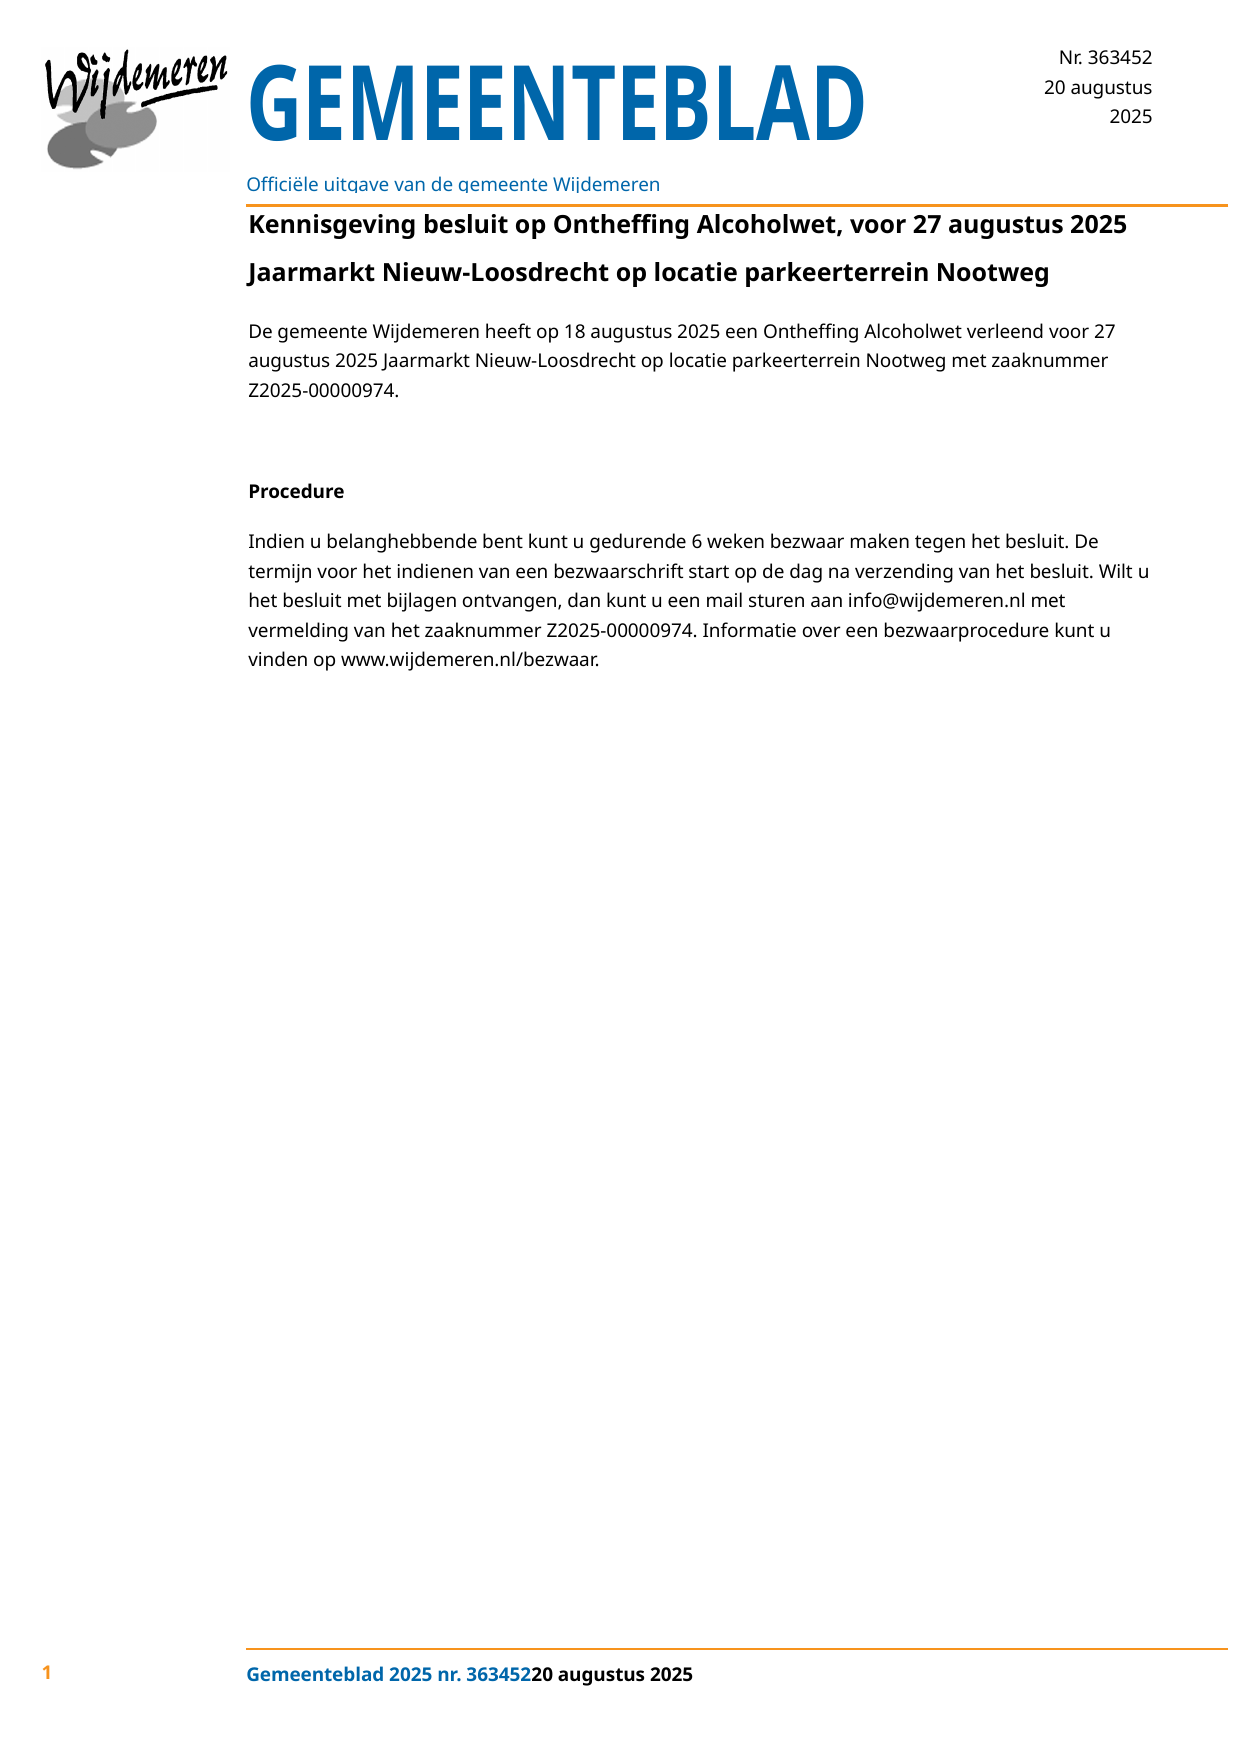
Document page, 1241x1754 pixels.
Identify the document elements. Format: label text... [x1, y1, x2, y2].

text Kennisgeving besluit op Ontheffing Alcoholwet, voor 27 augustus 2025 Jaarmarkt Nieuw-Loosdrecht op locatie parkeerterrein Nootweg [248, 207, 1152, 288]
text De gemeente Wijdemeren heeft op 18 augustus 2025 een Ontheffing Alcoholwet verleend voor 27 augustus 2025 Jaarmarkt Nieuw-Loosdrecht op locatie parkeerterrein Nootweg met zaaknummer Z2025-00000974. [248, 318, 1152, 403]
text Indien u belanghebbende bent kunt u gedurende 6 weken bezwaar maken tegen het besluit. De termijn voor het indienen van een bezwaarschrift start op de dag na verzending van het besluit. Wilt u het besluit met bijlagen ontvangen, dan kunt u een mail sturen aan info@wijdemeren.nl met vermelding van het zaaknummer Z2025-00000974. Informatie over een bezwaarprocedure kunt u vinden op www.wijdemeren.nl/bezwaar. [248, 528, 1152, 672]
picture [41, 47, 231, 172]
text Procedure [248, 478, 1152, 504]
